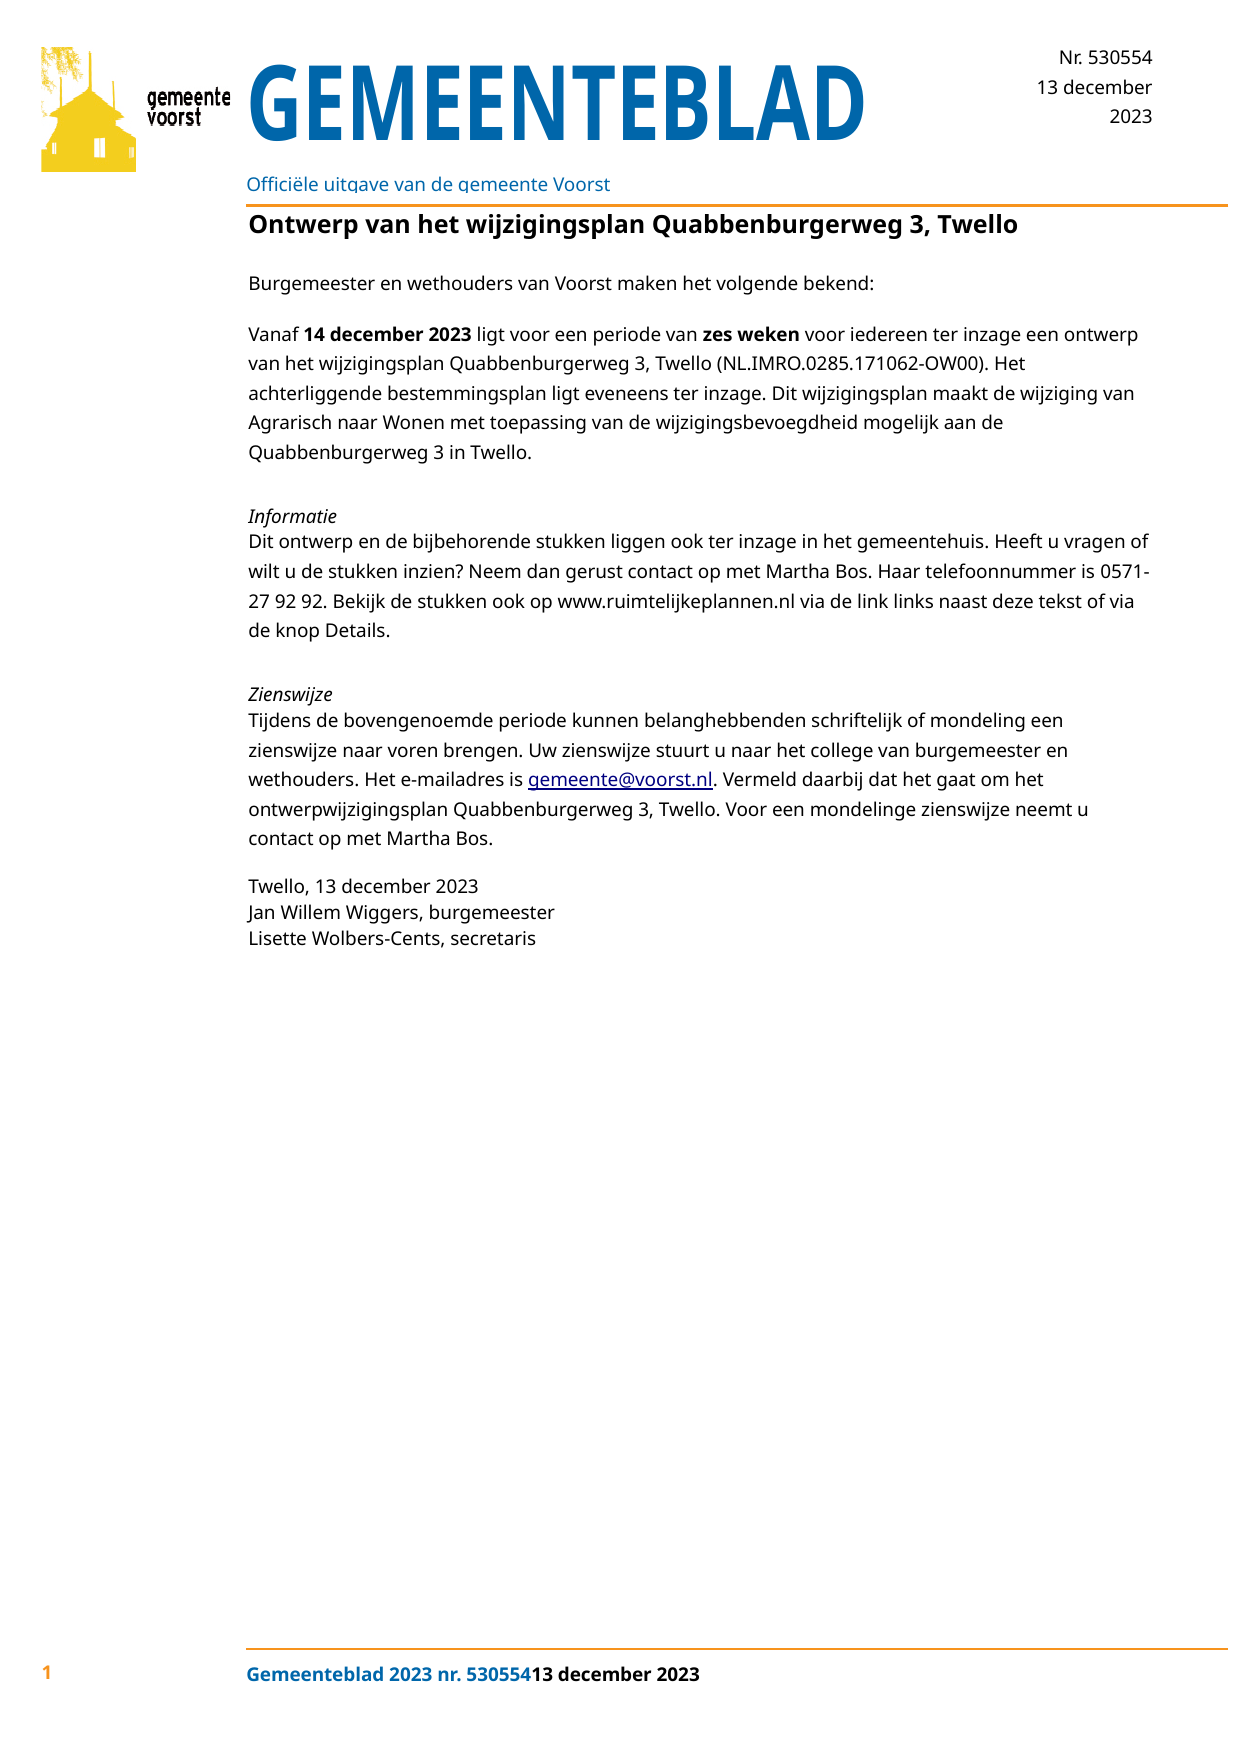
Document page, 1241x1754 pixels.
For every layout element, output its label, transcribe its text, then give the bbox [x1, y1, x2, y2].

text Ontwerp van het wijzigingsplan Quabbenburgerweg 3, Twello [248, 207, 1152, 241]
text Jan Willem Wiggers, burgemeester [248, 899, 1152, 925]
text Dit ontwerp en de bijbehorende stukken liggen ook ter inzage in het gemeentehuis. Heeft u vragen of wilt u de stukken inzien? Neem dan gerust contact op met Martha Bos. Haar telefoonnummer is 0571-27 92 92. Bekijk de stukken ook op www.ruimtelijkeplannen.nl via de link links naast deze tekst of via de knop Details. [248, 529, 1152, 643]
text Twello, 13 december 2023 [248, 873, 1152, 899]
text Lisette Wolbers-Cents, secretaris [248, 925, 1152, 951]
text Zienswijze [248, 681, 1152, 707]
text Tijdens de bovengenoemde periode kunnen belanghebbenden schriftelijk of mondeling een zienswijze naar voren brengen. Uw zienswijze stuurt u naar het college van burgemeester en wethouders. Het e-mailadres is gemeente@voorst.nl. Vermeld daarbij dat het gaat om het ontwerpwijzigingsplan Quabbenburgerweg 3, Twello. Voor een mondelinge zienswijze neemt u contact op met Martha Bos. [248, 707, 1152, 851]
text Informatie [248, 503, 1152, 529]
text Burgemeester en wethouders van Voorst maken het volgende bekend: [248, 270, 1152, 296]
text Vanaf 14 december 2023 ligt voor een periode van zes weken voor iedereen ter inzage een ontwerp van het wijzigingsplan Quabbenburgerweg 3, Twello (NL.IMRO.0285.171062-OW00). Het achterliggende bestemmingsplan ligt eveneens ter inzage. Dit wijzigingsplan maakt de wijziging van Agrarisch naar Wonen met toepassing van de wijzigingsbevoegdheid mogelijk aan de Quabbenburgerweg 3 in Twello. [248, 321, 1152, 465]
picture [41, 47, 231, 172]
